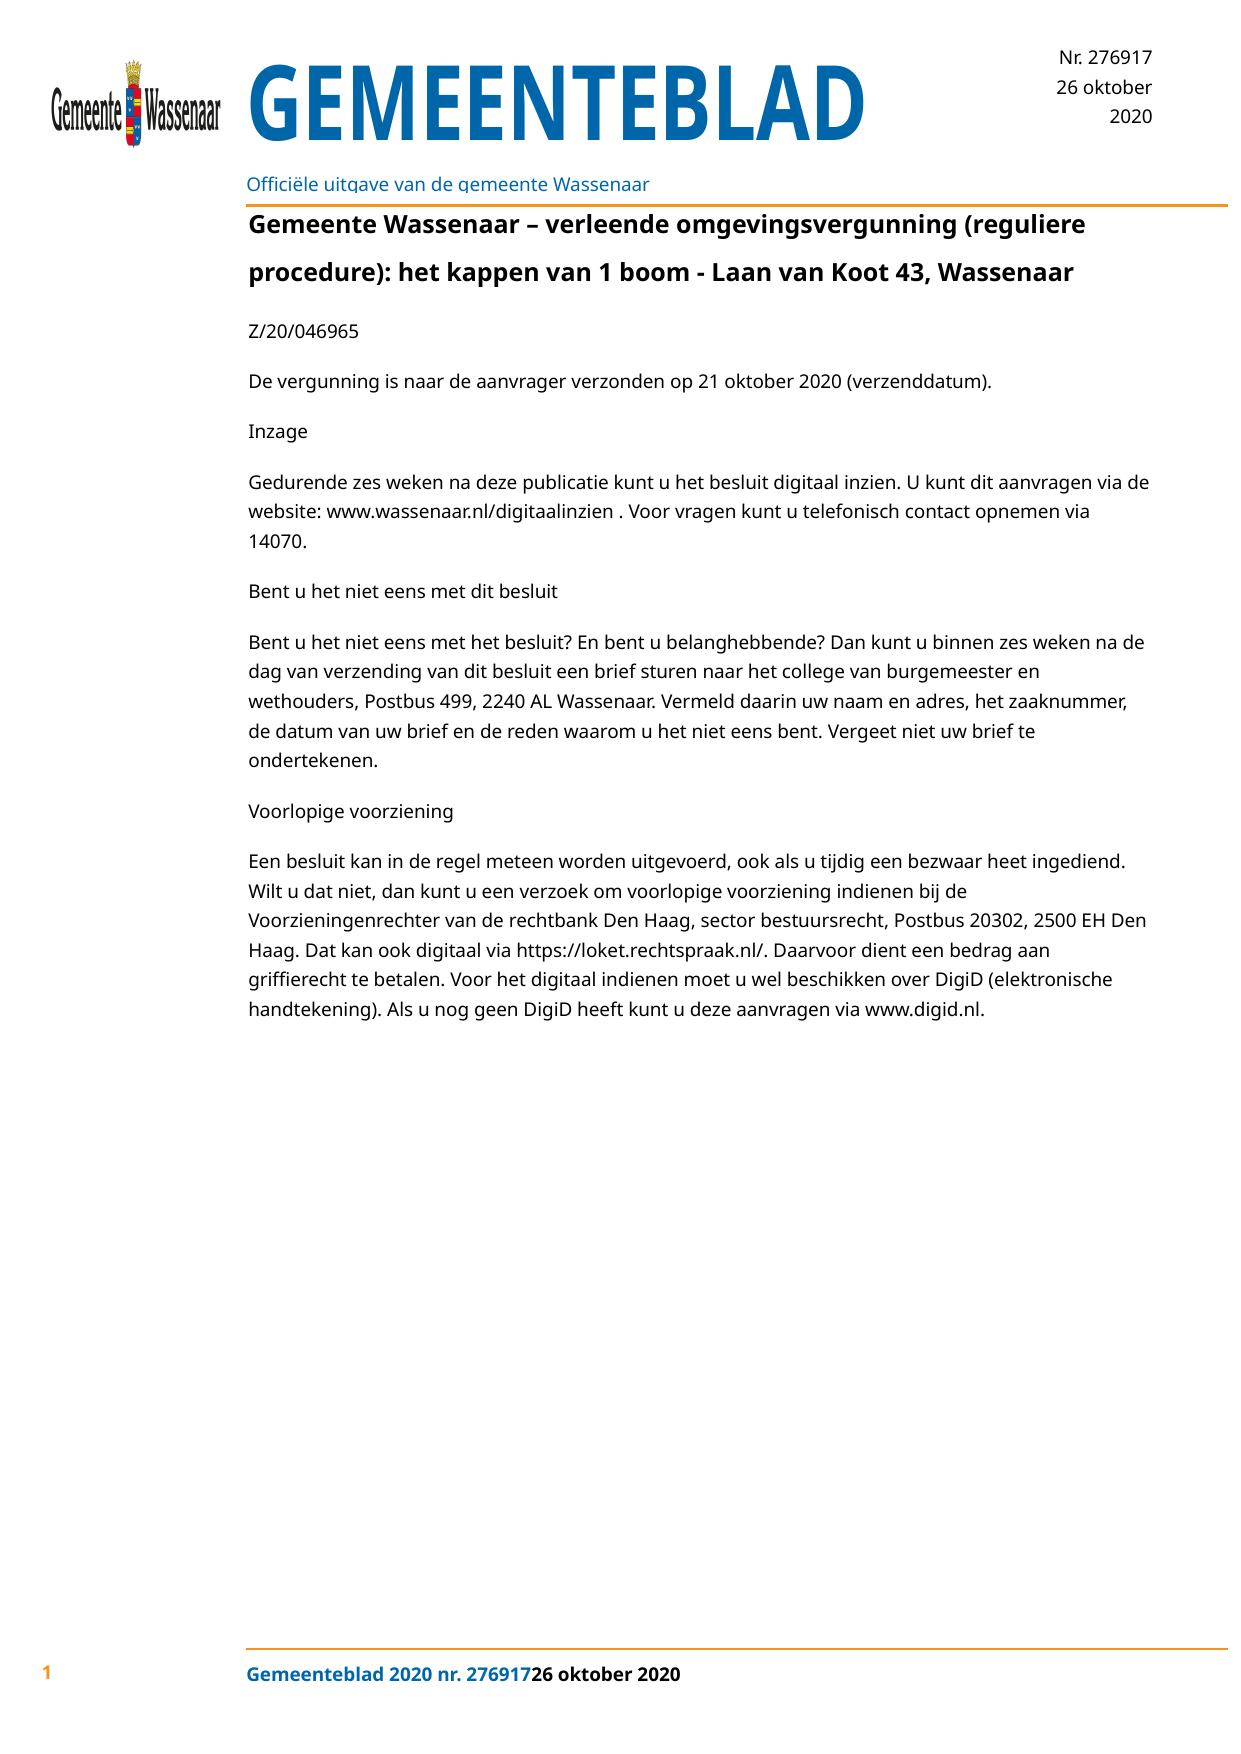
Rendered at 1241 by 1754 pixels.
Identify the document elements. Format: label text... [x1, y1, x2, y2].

text Gemeente Wassenaar – verleende omgevingsvergunning (reguliere procedure): het kappen van 1 boom - Laan van Koot 43, Wassenaar [248, 207, 1152, 288]
text Inzage [248, 419, 1152, 444]
text Z/20/046965 [248, 318, 1152, 344]
picture [41, 47, 231, 172]
text Voorlopige voorziening [248, 798, 1152, 824]
text Gedurende zes weken na deze publicatie kunt u het besluit digitaal inzien. U kunt dit aanvragen via de website: www.wassenaar.nl/digitaalinzien . Voor vragen kunt u telefonisch contact opnemen via 14070. [248, 469, 1152, 554]
text De vergunning is naar de aanvrager verzonden op 21 oktober 2020 (verzenddatum). [248, 368, 1152, 394]
text Een besluit kan in de regel meteen worden uitgevoerd, ook als u tijdig een bezwaar heet ingediend. Wilt u dat niet, dan kunt u een verzoek om voorlopige voorziening indienen bij de Voorzieningenrechter van de rechtbank Den Haag, sector bestuursrecht, Postbus 20302, 2500 EH Den Haag. Dat kan ook digitaal via https://loket.rechtspraak.nl/. Daarvoor dient een bedrag aan griffierecht te betalen. Voor het digitaal indienen moet u wel beschikken over DigiD (elektronische handtekening). Als u nog geen DigiD heeft kunt u deze aanvragen via www.digid.nl. [248, 848, 1152, 1022]
text Bent u het niet eens met het besluit? En bent u belanghebbende? Dan kunt u binnen zes weken na de dag van verzending van dit besluit een brief sturen naar het college van burgemeester en wethouders, Postbus 499, 2240 AL Wassenaar. Vermeld daarin uw naam en adres, het zaaknummer, de datum van uw brief en de reden waarom u het niet eens bent. Vergeet niet uw brief te ondertekenen. [248, 629, 1152, 773]
text Bent u het niet eens met dit besluit [248, 579, 1152, 604]
